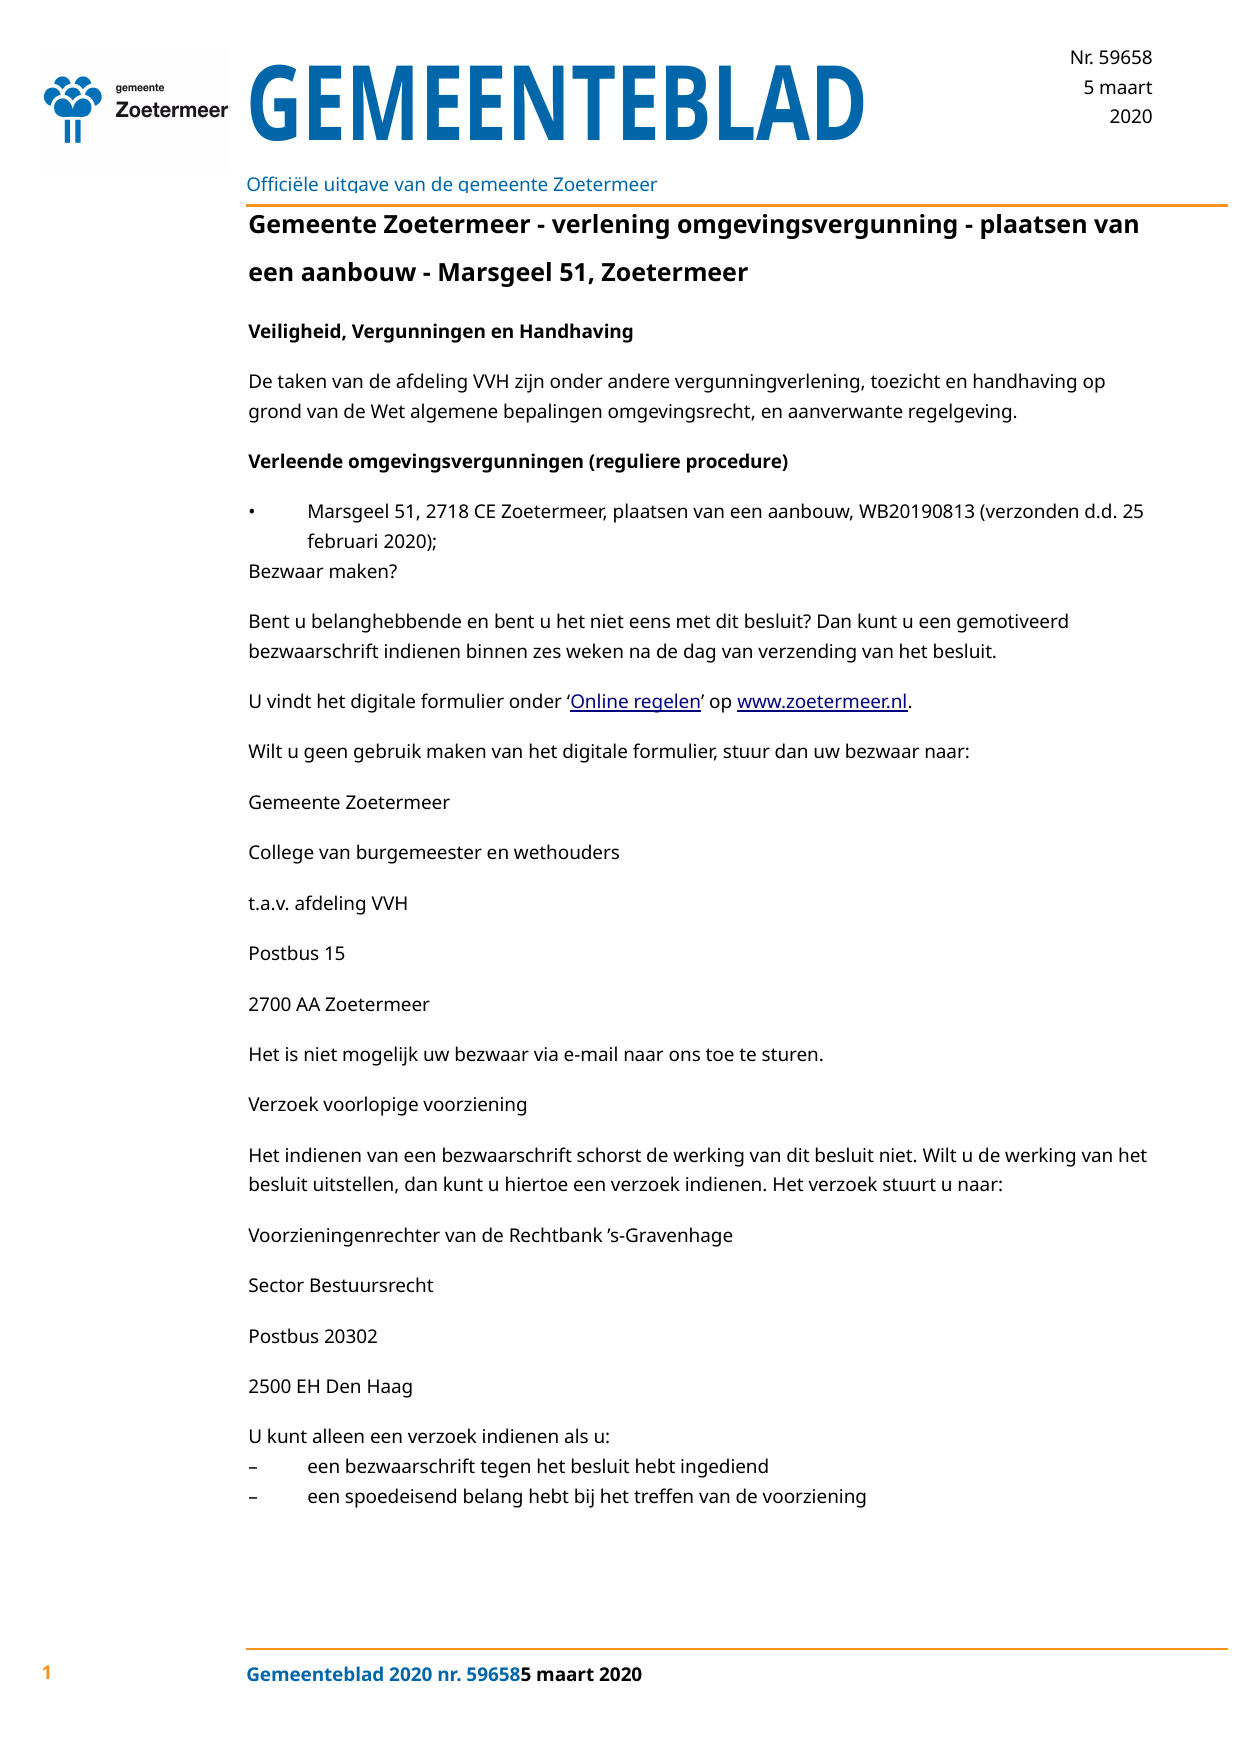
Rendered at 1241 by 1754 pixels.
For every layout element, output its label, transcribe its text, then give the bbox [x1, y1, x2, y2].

text U vindt het digitale formulier onder ‘Online regelen’ op www.zoetermeer.nl. [248, 688, 1152, 714]
text Gemeente Zoetermeer [248, 789, 1152, 815]
list een spoedeisend belang hebt bij het treffen van de voorziening [248, 1483, 1152, 1509]
text Bent u belanghebbende en bent u het niet eens met dit besluit? Dan kunt u een gemotiveerd bezwaarschrift indienen binnen zes weken na de dag van verzending van het besluit. [248, 608, 1152, 664]
list Marsgeel 51, 2718 CE Zoetermeer, plaatsen van een aanbouw, WB20190813 (verzonden d.d. 25 februari 2020); [248, 499, 1152, 554]
text Voorzieningenrechter van de Rechtbank ’s-Gravenhage [248, 1222, 1152, 1248]
text Wilt u geen gebruik maken van het digitale formulier, stuur dan uw bezwaar naar: [248, 739, 1152, 764]
text Bezwaar maken? [248, 558, 1152, 584]
text Postbus 20302 [248, 1323, 1152, 1349]
text 2500 EH Den Haag [248, 1373, 1152, 1399]
text Verleende omgevingsvergunningen (reguliere procedure) [248, 448, 1152, 474]
list een bezwaarschrift tegen het besluit hebt ingediend [248, 1453, 1152, 1479]
text Het indienen van een bezwaarschrift schorst de werking van dit besluit niet. Wilt u de werking van het besluit uitstellen, dan kunt u hiertoe een verzoek indienen. Het verzoek stuurt u naar: [248, 1142, 1152, 1197]
text College van burgemeester en wethouders [248, 839, 1152, 865]
picture [41, 47, 231, 172]
text Postbus 15 [248, 940, 1152, 966]
text t.a.v. afdeling VVH [248, 890, 1152, 916]
text Het is niet mogelijk uw bezwaar via e-mail naar ons toe te sturen. [248, 1041, 1152, 1067]
text Veiligheid, Vergunningen en Handhaving [248, 318, 1152, 344]
text Verzoek voorlopige voorziening [248, 1092, 1152, 1117]
text 2700 AA Zoetermeer [248, 991, 1152, 1017]
text De taken van de afdeling VVH zijn onder andere vergunningverlening, toezicht en handhaving op grond van de Wet algemene bepalingen omgevingsrecht, en aanverwante regelgeving. [248, 368, 1152, 424]
text Gemeente Zoetermeer - verlening omgevingsvergunning - plaatsen van een aanbouw - Marsgeel 51, Zoetermeer [248, 207, 1152, 288]
text U kunt alleen een verzoek indienen als u: [248, 1424, 1152, 1449]
text Sector Bestuursrecht [248, 1272, 1152, 1298]
